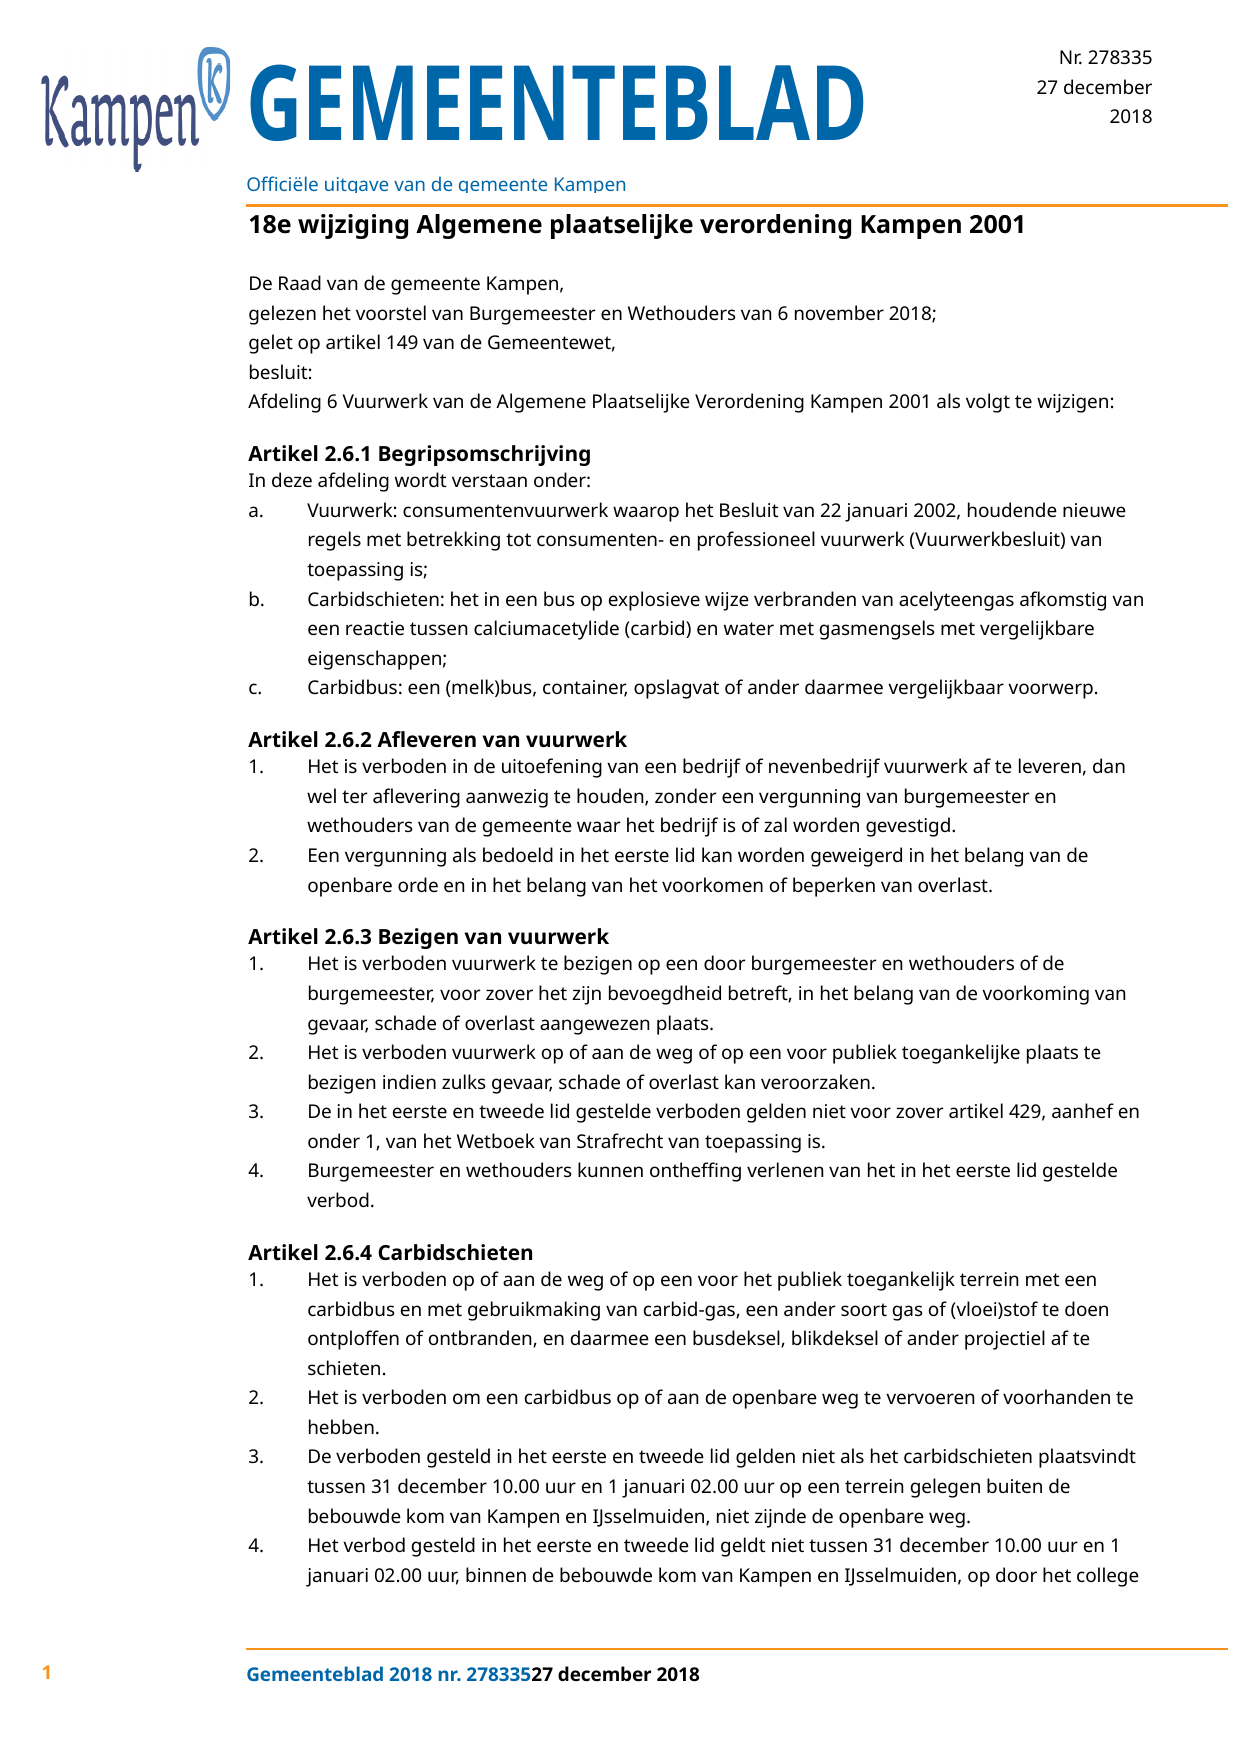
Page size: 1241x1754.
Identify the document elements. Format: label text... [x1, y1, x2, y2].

list Het is verboden vuurwerk op of aan de weg of op een voor publiek toegankelijke plaats te bezigen indien zulks gevaar, schade of overlast kan veroorzaken. [248, 1039, 1152, 1095]
text Artikel 2.6.1 Begripsomschrijving [248, 439, 1152, 467]
list Carbidbus: een (melk)bus, container, opslagvat of ander daarmee vergelijkbaar voorwerp. [248, 674, 1152, 700]
list Een vergunning als bedoeld in het eerste lid kan worden geweigerd in het belang van de openbare orde en in het belang van het voorkomen of beperken van overlast. [248, 842, 1152, 897]
text 18e wijziging Algemene plaatselijke verordening Kampen 2001 [248, 207, 1152, 241]
list Carbidschieten: het in een bus op explosieve wijze verbranden van acelyteengas afkomstig van een reactie tussen calciumacetylide (carbid) en water met gasmengsels met vergelijkbare eigenschappen; [248, 586, 1152, 671]
text besluit: [248, 359, 1152, 385]
list Het is verboden vuurwerk te bezigen op een door burgemeester en wethouders of de burgemeester, voor zover het zijn bevoegdheid betreft, in het belang van de voorkoming van gevaar, schade of overlast aangewezen plaats. [248, 951, 1152, 1036]
list De in het eerste en tweede lid gestelde verboden gelden niet voor zover artikel 429, aanhef en onder 1, van het Wetboek van Strafrecht van toepassing is. [248, 1098, 1152, 1154]
text De Raad van de gemeente Kampen, [248, 270, 1152, 296]
list Het is verboden in de uitoefening van een bedrijf of nevenbedrijf vuurwerk af te leveren, dan wel ter aflevering aanwezig te houden, zonder een vergunning van burgemeester en wethouders van de gemeente waar het bedrijf is of zal worden gevestigd. [248, 753, 1152, 838]
text Afdeling 6 Vuurwerk van de Algemene Plaatselijke Verordening Kampen 2001 als volgt te wijzigen: [248, 389, 1152, 414]
text Artikel 2.6.4 Carbidschieten [248, 1238, 1152, 1266]
text gelet op artikel 149 van de Gemeentewet, [248, 329, 1152, 355]
text In deze afdeling wordt verstaan onder: [248, 467, 1152, 493]
list Vuurwerk: consumentenvuurwerk waarop het Besluit van 22 januari 2002, houdende nieuwe regels met betrekking tot consumenten- en professioneel vuurwerk (Vuurwerkbesluit) van toepassing is; [248, 497, 1152, 582]
text Artikel 2.6.3 Bezigen van vuurwerk [248, 922, 1152, 951]
picture [41, 47, 231, 172]
list Het verbod gesteld in het eerste en tweede lid geldt niet tussen 31 december 10.00 uur en 1 januari 02.00 uur, binnen de bebouwde kom van Kampen en IJsselmuiden, op door het college [248, 1532, 1152, 1588]
text Artikel 2.6.2 Afleveren van vuurwerk [248, 725, 1152, 753]
list Burgemeester en wethouders kunnen ontheffing verlenen van het in het eerste lid gestelde verbod. [248, 1158, 1152, 1213]
list Het is verboden om een carbidbus op of aan de openbare weg te vervoeren of voorhanden te hebben. [248, 1384, 1152, 1440]
list Het is verboden op of aan de weg of op een voor het publiek toegankelijk terrein met een carbidbus en met gebruikmaking van carbid-gas, een ander soort gas of (vloei)stof te doen ontploffen of ontbranden, en daarmee een busdeksel, blikdeksel of ander projectiel af te schieten. [248, 1266, 1152, 1381]
text gelezen het voorstel van Burgemeester en Wethouders van 6 november 2018; [248, 300, 1152, 326]
list De verboden gesteld in het eerste en tweede lid gelden niet als het carbidschieten plaatsvindt tussen 31 december 10.00 uur en 1 januari 02.00 uur op een terrein gelegen buiten de bebouwde kom van Kampen en IJsselmuiden, niet zijnde de openbare weg. [248, 1444, 1152, 1528]
